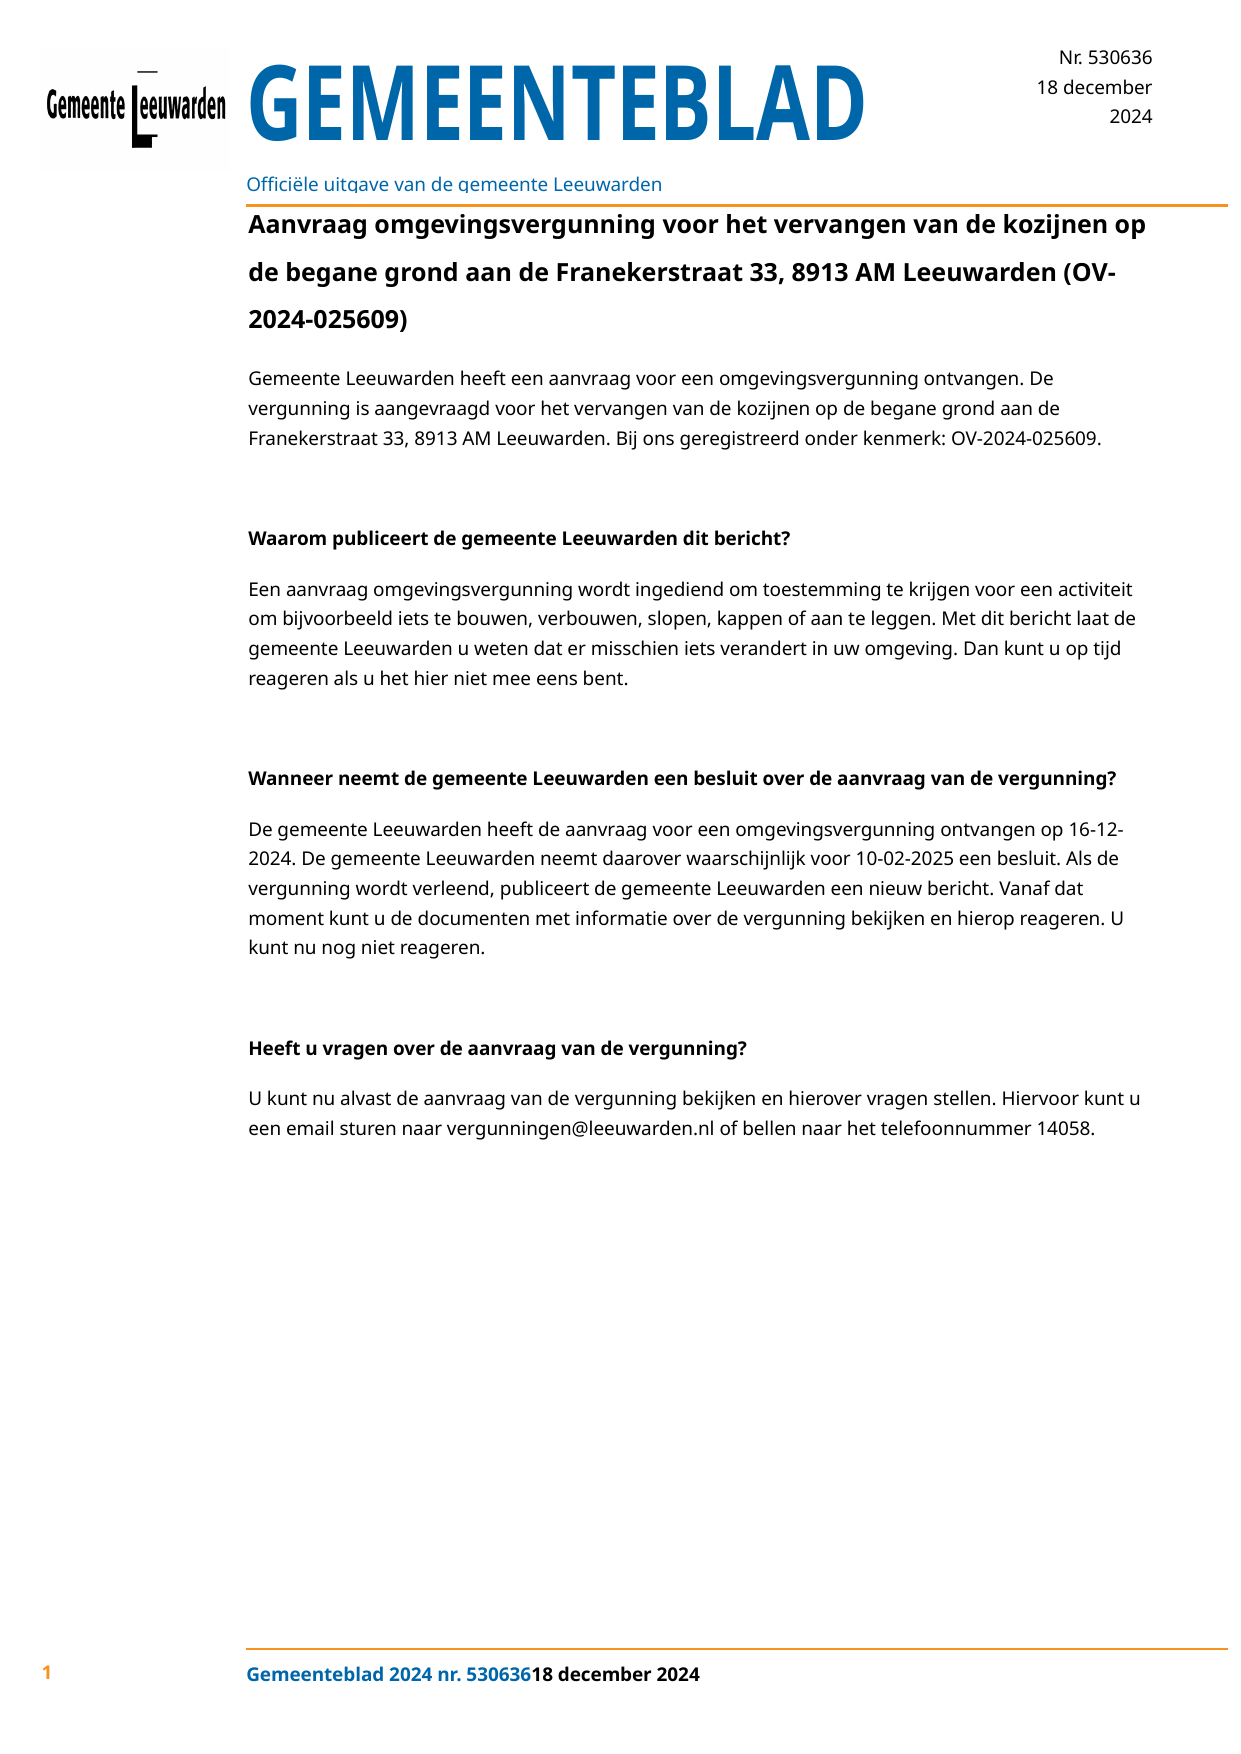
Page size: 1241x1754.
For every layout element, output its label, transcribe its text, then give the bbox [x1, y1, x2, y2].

text Heeft u vragen over de aanvraag van de vergunning? [248, 1035, 1152, 1061]
text Waarom publiceert de gemeente Leeuwarden dit bericht? [248, 526, 1152, 551]
text Aanvraag omgevingsvergunning voor het vervangen van de kozijnen op de begane grond aan de Franekerstraat 33, 8913 AM Leeuwarden (OV-2024-025609) [248, 207, 1152, 336]
text U kunt nu alvast de aanvraag van de vergunning bekijken en hierover vragen stellen. Hiervoor kunt u een email sturen naar vergunningen@leeuwarden.nl of bellen naar het telefoonnummer 14058. [248, 1086, 1152, 1141]
picture [41, 47, 231, 172]
text Een aanvraag omgevingsvergunning wordt ingediend om toestemming te krijgen voor een activiteit om bijvoorbeeld iets te bouwen, verbouwen, slopen, kappen of aan te leggen. Met dit bericht laat de gemeente Leeuwarden u weten dat er misschien iets verandert in uw omgeving. Dan kunt u op tijd reageren als u het hier niet mee eens bent. [248, 576, 1152, 690]
text Gemeente Leeuwarden heeft een aanvraag voor een omgevingsvergunning ontvangen. De vergunning is aangevraagd voor het vervangen van de kozijnen op de begane grond aan de Franekerstraat 33, 8913 AM Leeuwarden. Bij ons geregistreerd onder kenmerk: OV-2024-025609. [248, 366, 1152, 450]
text De gemeente Leeuwarden heeft de aanvraag voor een omgevingsvergunning ontvangen op 16-12-2024. De gemeente Leeuwarden neemt daarover waarschijnlijk voor 10-02-2025 een besluit. Als de vergunning wordt verleend, publiceert de gemeente Leeuwarden een nieuw bericht. Vanaf dat moment kunt u de documenten met informatie over de vergunning bekijken en hierop reageren. U kunt nu nog niet reageren. [248, 816, 1152, 960]
text Wanneer neemt de gemeente Leeuwarden een besluit over de aanvraag van de vergunning? [248, 766, 1152, 791]
